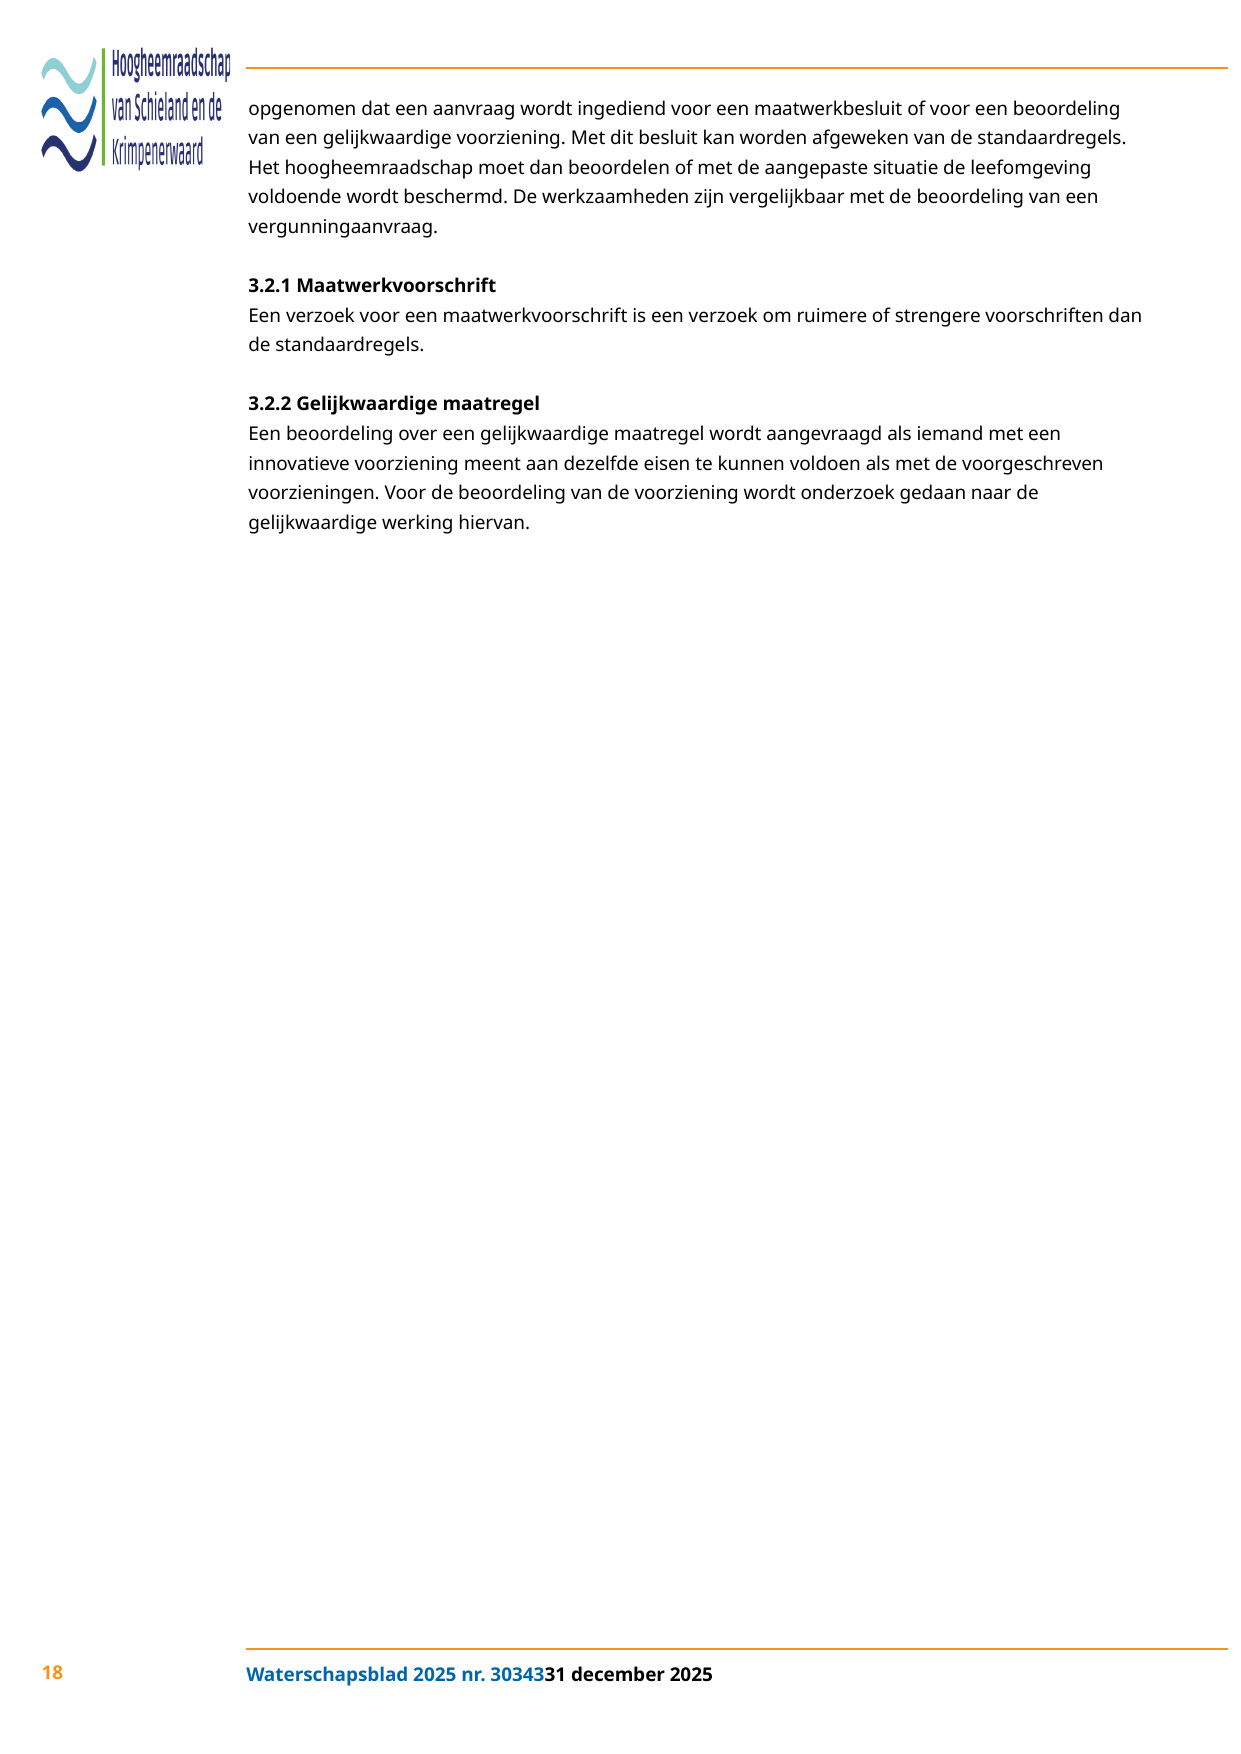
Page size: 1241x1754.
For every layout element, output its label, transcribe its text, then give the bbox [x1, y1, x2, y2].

text Een beoordeling over een gelijkwaardige maatregel wordt aangevraagd als iemand met een innovatieve voorziening meent aan dezelfde eisen te kunnen voldoen als met de voorgeschreven voorzieningen. Voor de beoordeling van de voorziening wordt onderzoek gedaan naar de gelijkwaardige werking hiervan. [248, 420, 1152, 535]
text Een verzoek voor een maatwerkvoorschrift is een verzoek om ruimere of strengere voorschriften dan de standaardregels. [248, 302, 1152, 357]
text opgenomen dat een aanvraag wordt ingediend voor een maatwerkbesluit of voor een beoordeling van een gelijkwaardige voorziening. Met dit besluit kan worden afgeweken van de standaardregels. Het hoogheemraadschap moet dan beoordelen of met de aangepaste situatie de leefomgeving voldoende wordt beschermd. De werkzaamheden zijn vergelijkbaar met de beoordeling van een vergunningaanvraag. [248, 95, 1152, 239]
picture [41, 47, 231, 172]
text 3.2.2 Gelijkwaardige maatregel [248, 391, 1152, 416]
text 3.2.1 Maatwerkvoorschrift [248, 272, 1152, 298]
